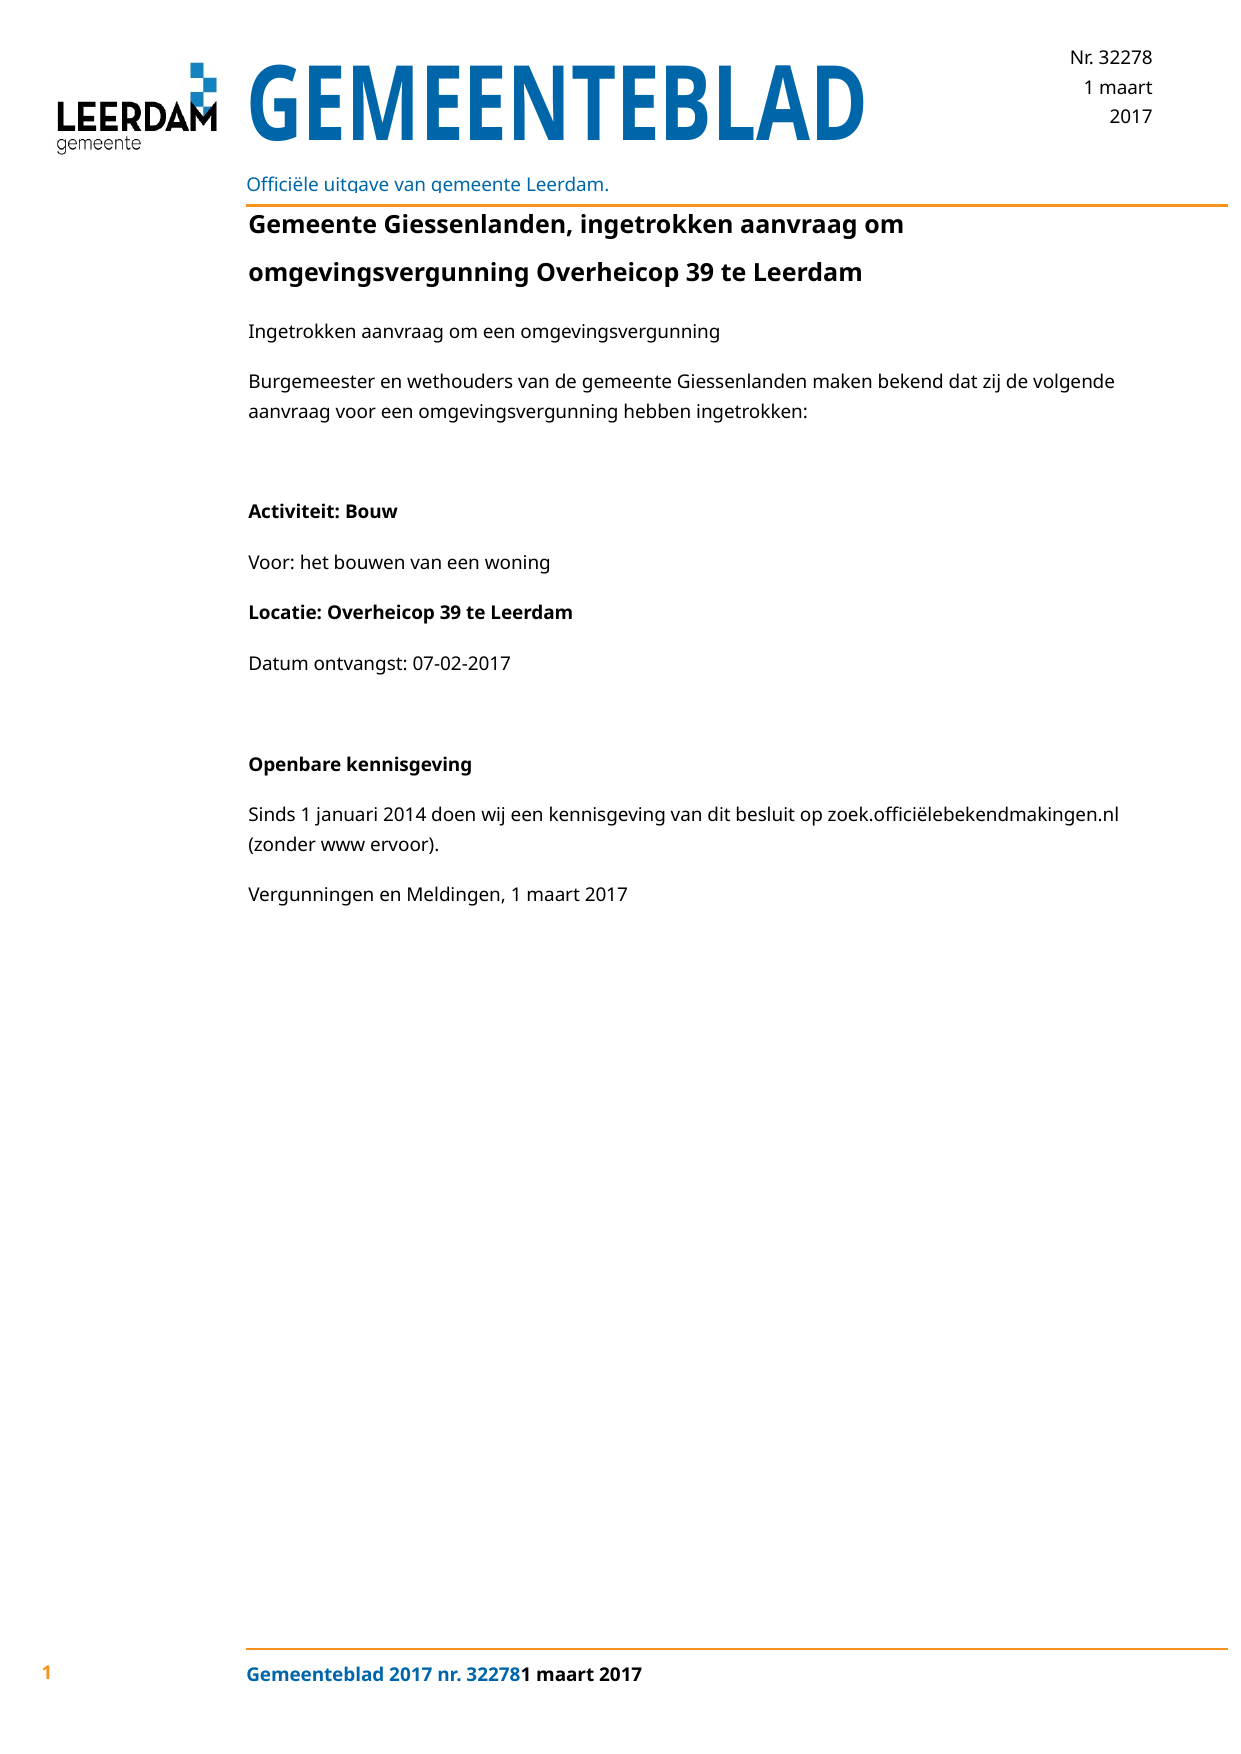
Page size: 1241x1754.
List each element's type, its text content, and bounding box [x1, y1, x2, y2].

text Locatie: Overheicop 39 te Leerdam [248, 599, 1152, 625]
text Openbare kennisgeving [248, 751, 1152, 777]
picture [41, 47, 231, 172]
text Vergunningen en Meldingen, 1 maart 2017 [248, 881, 1152, 907]
text Datum ontvangst: 07-02-2017 [248, 650, 1152, 676]
text Gemeente Giessenlanden, ingetrokken aanvraag om omgevingsvergunning Overheicop 39 te Leerdam [248, 207, 1152, 288]
text Sinds 1 januari 2014 doen wij een kennisgeving van dit besluit op zoek.officiëlebekendmakingen.nl (zonder www ervoor). [248, 801, 1152, 857]
text Ingetrokken aanvraag om een omgevingsvergunning [248, 318, 1152, 344]
text Voor: het bouwen van een woning [248, 549, 1152, 575]
text Activiteit: Bouw [248, 499, 1152, 524]
text Burgemeester en wethouders van de gemeente Giessenlanden maken bekend dat zij de volgende aanvraag voor een omgevingsvergunning hebben ingetrokken: [248, 368, 1152, 424]
